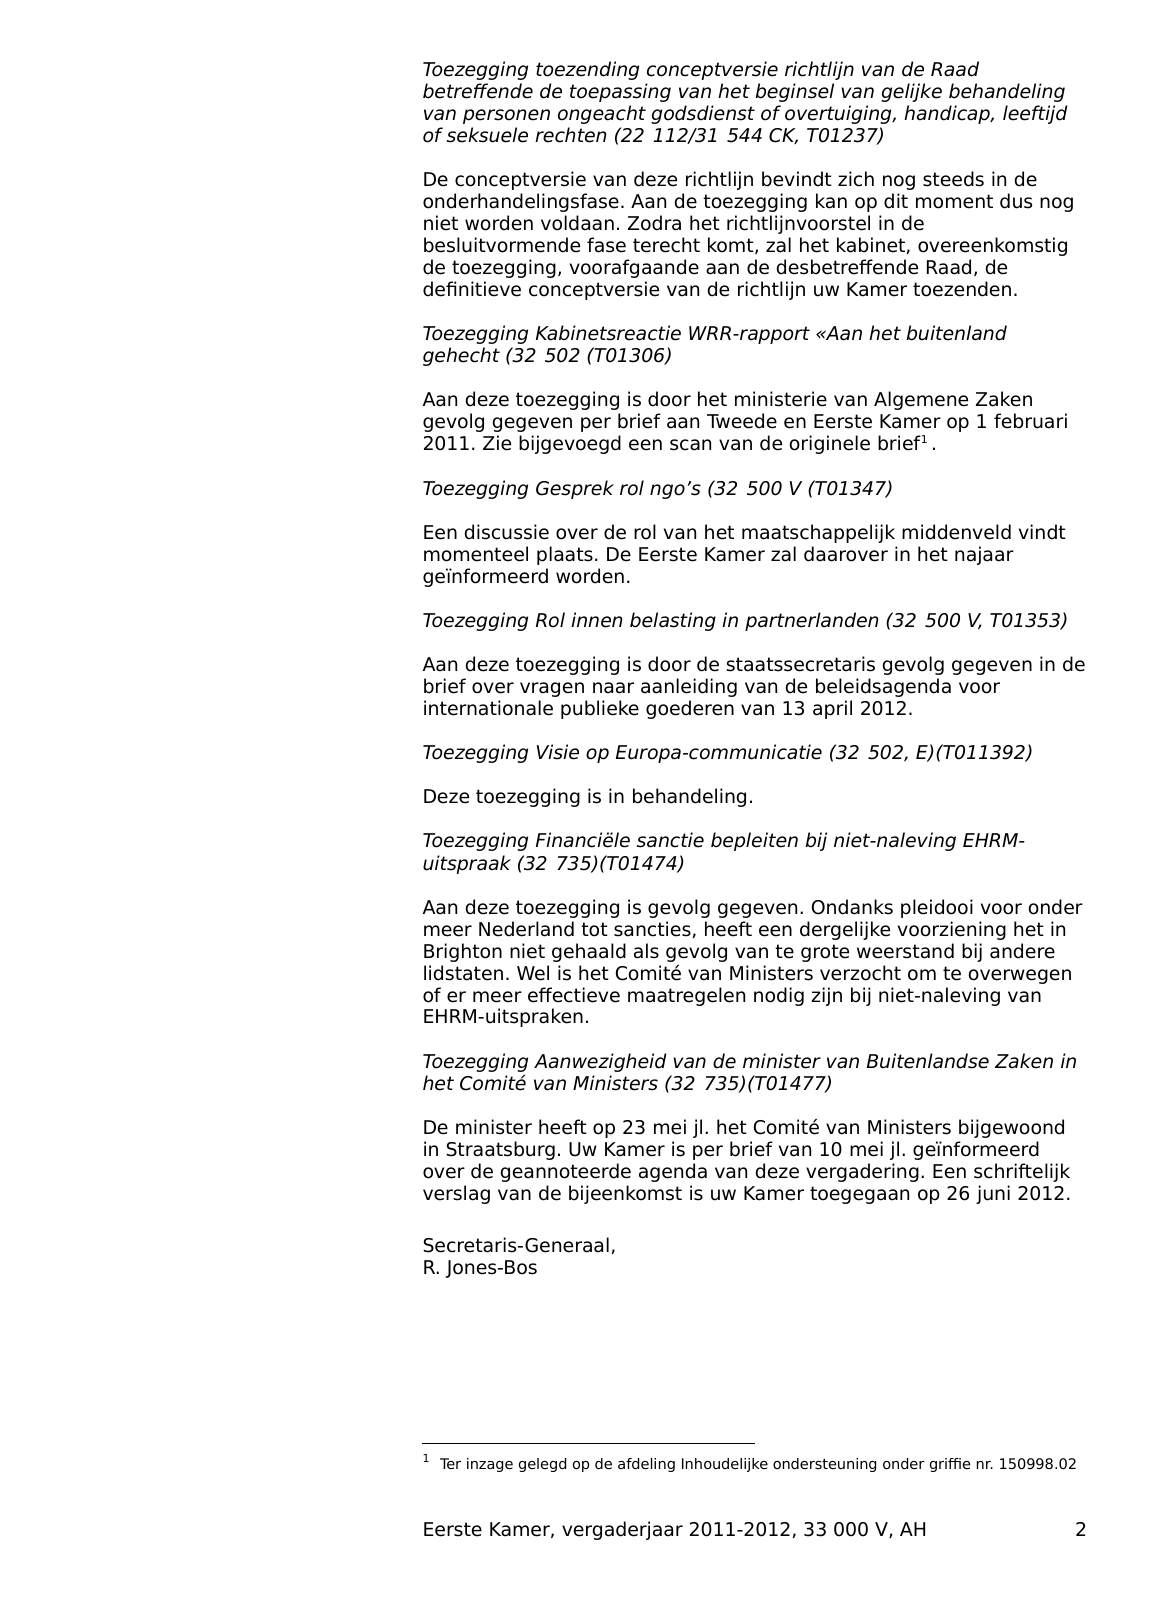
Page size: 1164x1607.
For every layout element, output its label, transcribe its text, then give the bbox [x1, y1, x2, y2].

subtitle Toezegging toezending conceptversie richtlijn van de Raad betreffende de toepassing van het beginsel van gelijke behandeling van personen ongeacht godsdienst of overtuiging, handicap, leeftijd of seksuele rechten (22 112/31 544 CK, T01237) [422, 59, 1087, 147]
subtitle Toezegging Aanwezigheid van de minister van Buitenlandse Zaken in het Comité van Ministers (32 735)(T01477) [422, 1051, 1087, 1094]
text De conceptversie van deze richtlijn bevindt zich nog steeds in de onderhandelingsfase. Aan de toezegging kan op dit moment dus nog niet worden voldaan. Zodra het richtlijnvoorstel in de besluitvormende fase terecht komt, zal het kabinet, overeenkomstig de toezegging, voorafgaande aan de desbetreffende Raad, de definitieve conceptversie van de richtlijn uw Kamer toezenden. [422, 169, 1087, 301]
text Aan deze toezegging is door de staatssecretaris gevolg gegeven in de brief over vragen naar aanleiding van de beleidsagenda voor internationale publieke goederen van 13 april 2012. [422, 654, 1087, 720]
text Aan deze toezegging is door het ministerie van Algemene Zaken gevolg gegeven per brief aan Tweede en Eerste Kamer op 1 februari 2011. Zie bijgevoegd een scan van de originele brief. [422, 389, 1087, 455]
subtitle Toezegging Financiële sanctie bepleiten bij niet-naleving EHRM-uitspraak (32 735)(T01474) [422, 830, 1087, 874]
text Aan deze toezegging is gevolg gegeven. Ondanks pleidooi voor onder meer Nederland tot sancties, heeft een dergelijke voorziening het in Brighton niet gehaald als gevolg van te grote weerstand bij andere lidstaten. Wel is het Comité van Ministers verzocht om te overwegen of er meer effectieve maatregelen nodig zijn bij niet-naleving van EHRM-uitspraken. [422, 897, 1087, 1028]
text De minister heeft op 23 mei jl. het Comité van Ministers bijgewoond in Straatsburg. Uw Kamer is per brief van 10 mei jl. geïnformeerd over de geannoteerde agenda van deze vergadering. Een schriftelijk verslag van de bijeenkomst is uw Kamer toegegaan op 26 juni 2012. [422, 1117, 1087, 1205]
text Ter inzage gelegd op de afdeling Inhoudelijke ondersteuning onder griffie nr. 150998.02 [422, 1452, 1087, 1474]
text Een discussie over de rol van het maatschappelijk middenveld vindt momenteel plaats. De Eerste Kamer zal daarover in het najaar geïnformeerd worden. [422, 522, 1087, 588]
subtitle Toezegging Gesprek rol ngo’s (32 500 V (T01347) [422, 477, 1087, 499]
text Deze toezegging is in behandeling. [422, 786, 1087, 808]
subtitle Toezegging Kabinetsreactie WRR-rapport «Aan het buitenland gehecht (32 502 (T01306) [422, 323, 1087, 367]
subtitle Toezegging Visie op Europa-communicatie (32 502, E)(T011392) [422, 742, 1087, 764]
text Secretaris-Generaal, R. Jones-Bos [422, 1235, 1087, 1279]
subtitle Toezegging Rol innen belasting in partnerlanden (32 500 V, T01353) [422, 610, 1087, 632]
